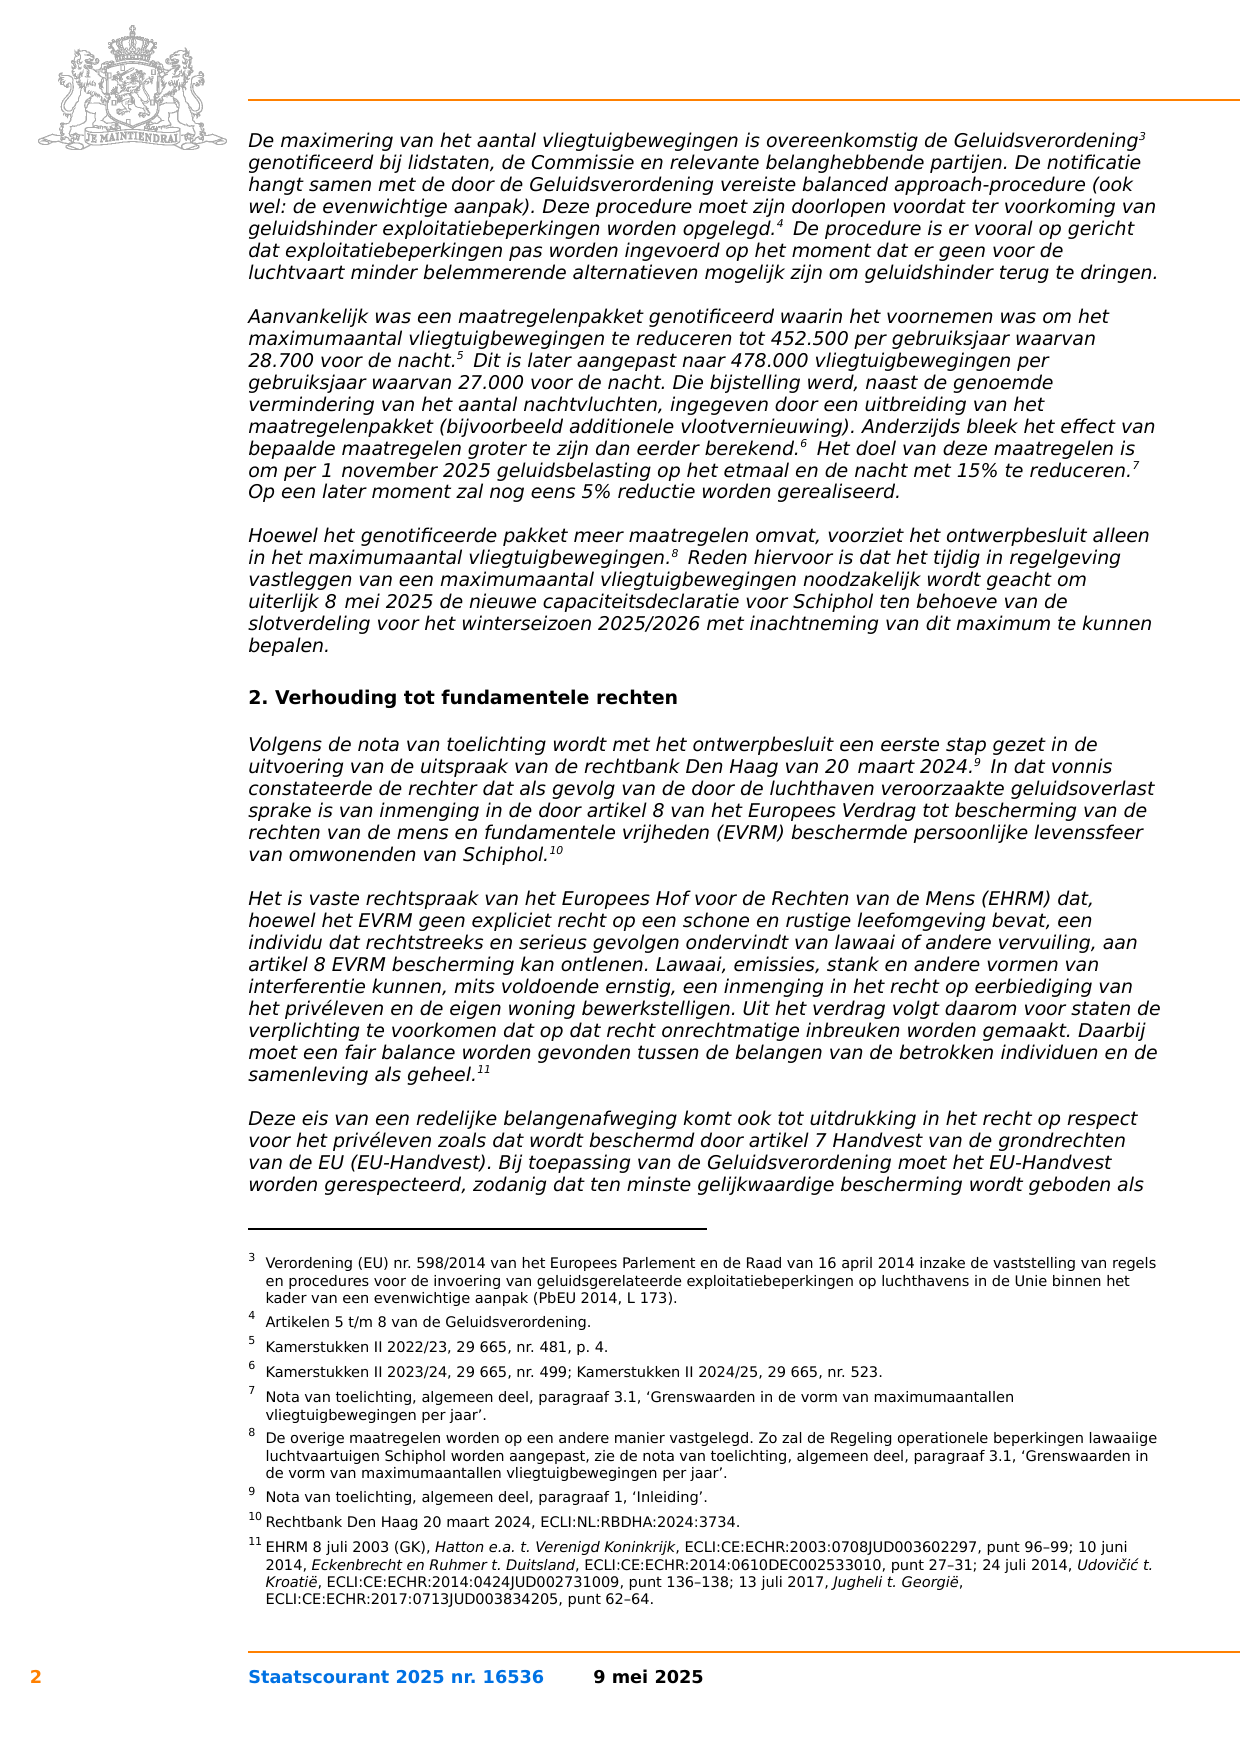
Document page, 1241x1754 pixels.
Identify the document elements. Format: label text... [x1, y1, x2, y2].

text Het is vaste rechtspraak van het Europees Hof voor de Rechten van de Mens (EHRM) dat, hoewel het EVRM geen expliciet recht op een schone en rustige leefomgeving bevat, een individu dat rechtstreeks en serieus gevolgen ondervindt van lawaai of andere vervuiling, aan artikel 8 EVRM bescherming kan ontlenen. Lawaai, emissies, stank en andere vormen van interferentie kunnen, mits voldoende ernstig, een inmenging in het recht op eerbiediging van het privéleven en de eigen woning bewerkstelligen. Uit het verdrag volgt daarom voor staten de verplichting te voorkomen dat op dat recht onrechtmatige inbreuken worden gemaakt. Daarbij moet een fair balance worden gevonden tussen de belangen van de betrokken individuen en de samenleving als geheel. [248, 888, 1163, 1086]
text Artikelen 5 t/m 8 van de Geluidsverordening. [248, 1309, 1163, 1332]
text Kamerstukken II 2022/23, 29 665, nr. 481, p. 4. [248, 1334, 1163, 1357]
text Nota van toelichting, algemeen deel, paragraaf 3.1, ‘Grenswaarden in de vorm van maximumaantallen vliegtuigbewegingen per jaar’. [248, 1384, 1163, 1423]
text Deze eis van een redelijke belangenafweging komt ook tot uitdrukking in het recht op respect voor het privéleven zoals dat wordt beschermd door artikel 7 Handvest van de grondrechten van de EU (EU-Handvest). Bij toepassing van de Geluidsverordening moet het EU-Handvest worden gerespecteerd, zodanig dat ten minste gelijkwaardige bescherming wordt geboden als [248, 1108, 1163, 1196]
text De overige maatregelen worden op een andere manier vastgelegd. Zo zal de Regeling operationele beperkingen lawaaiige luchtvaartuigen Schiphol worden aangepast, zie de nota van toelichting, algemeen deel, paragraaf 3.1, ‘Grenswaarden in de vorm van maximumaantallen vliegtuigbewegingen per jaar’. [248, 1426, 1163, 1482]
text De maximering van het aantal vliegtuigbewegingen is overeenkomstig de Geluidsverordening genotificeerd bij lidstaten, de Commissie en relevante belanghebbende partijen. De notificatie hangt samen met de door de Geluidsverordening vereiste balanced approach-procedure (ook wel: de evenwichtige aanpak). Deze procedure moet zijn doorlopen voordat ter voorkoming van geluidshinder exploitatiebeperkingen worden opgelegd. De procedure is er vooral op gericht dat exploitatiebeperkingen pas worden ingevoerd op het moment dat er geen voor de luchtvaart minder belemmerende alternatieven mogelijk zijn om geluidshinder terug te dringen. [248, 130, 1163, 284]
text Aanvankelijk was een maatregelenpakket genotificeerd waarin het voornemen was om het maximumaantal vliegtuigbewegingen te reduceren tot 452.500 per gebruiksjaar waarvan 28.700 voor de nacht. Dit is later aangepast naar 478.000 vliegtuigbewegingen per gebruiksjaar waarvan 27.000 voor de nacht. Die bijstelling werd, naast de genoemde vermindering van het aantal nachtvluchten, ingegeven door een uitbreiding van het maatregelenpakket (bijvoorbeeld additionele vlootvernieuwing). Anderzijds bleek het effect van bepaalde maatregelen groter te zijn dan eerder berekend. Het doel van deze maatregelen is om per 1 november 2025 geluidsbelasting op het etmaal en de nacht met 15% te reduceren. Op een later moment zal nog eens 5% reductie worden gerealiseerd. [248, 306, 1163, 503]
text Kamerstukken II 2023/24, 29 665, nr. 499; Kamerstukken II 2024/25, 29 665, nr. 523. [248, 1359, 1163, 1382]
text EHRM 8 juli 2003 (GK), Hatton e.a. t. Verenigd Koninkrijk, ECLI:CE:ECHR:2003:0708JUD003602297, punt 96–99; 10 juni 2014, Eckenbrecht en Ruhmer t. Duitsland, ECLI:CE:ECHR:2014:0610DEC002533010, punt 27–31; 24 juli 2014, Udovičić t. Kroatië, ECLI:CE:ECHR:2014:0424JUD002731009, punt 136–138; 13 juli 2017, Jugheli t. Georgië, ECLI:CE:ECHR:2017:0713JUD003834205, punt 62–64. [248, 1535, 1163, 1608]
text Nota van toelichting, algemeen deel, paragraaf 1, ‘Inleiding’. [248, 1485, 1163, 1507]
text Volgens de nota van toelichting wordt met het ontwerpbesluit een eerste stap gezet in de uitvoering van de uitspraak van de rechtbank Den Haag van 20 maart 2024. In dat vonnis constateerde de rechter dat als gevolg van de door de luchthaven veroorzaakte geluidsoverlast sprake is van inmenging in de door artikel 8 van het Europees Verdrag tot bescherming van de rechten van de mens en fundamentele vrijheden (EVRM) beschermde persoonlijke levenssfeer van omwonenden van Schiphol. [248, 734, 1163, 866]
text Rechtbank Den Haag 20 maart 2024, ECLI:NL:RBDHA:2024:3734. [248, 1510, 1163, 1532]
text Verordening (EU) nr. 598/2014 van het Europees Parlement en de Raad van 16 april 2014 inzake de vaststelling van regels en procedures voor de invoering van geluidsgerelateerde exploitatiebeperkingen op luchthavens in de Unie binnen het kader van een evenwichtige aanpak (PbEU 2014, L 173). [248, 1251, 1163, 1307]
picture [38, 25, 227, 150]
text Hoewel het genotificeerde pakket meer maatregelen omvat, voorziet het ontwerpbesluit alleen in het maximumaantal vliegtuigbewegingen. Reden hiervoor is dat het tijdig in regelgeving vastleggen van een maximumaantal vliegtuigbewegingen noodzakelijk wordt geacht om uiterlijk 8 mei 2025 de nieuwe capaciteitsdeclaratie voor Schiphol ten behoeve van de slotverdeling voor het winterseizoen 2025/2026 met inachtneming van dit maximum te kunnen bepalen. [248, 525, 1163, 657]
subtitle 2. Verhouding tot fundamentele rechten [248, 687, 1163, 709]
